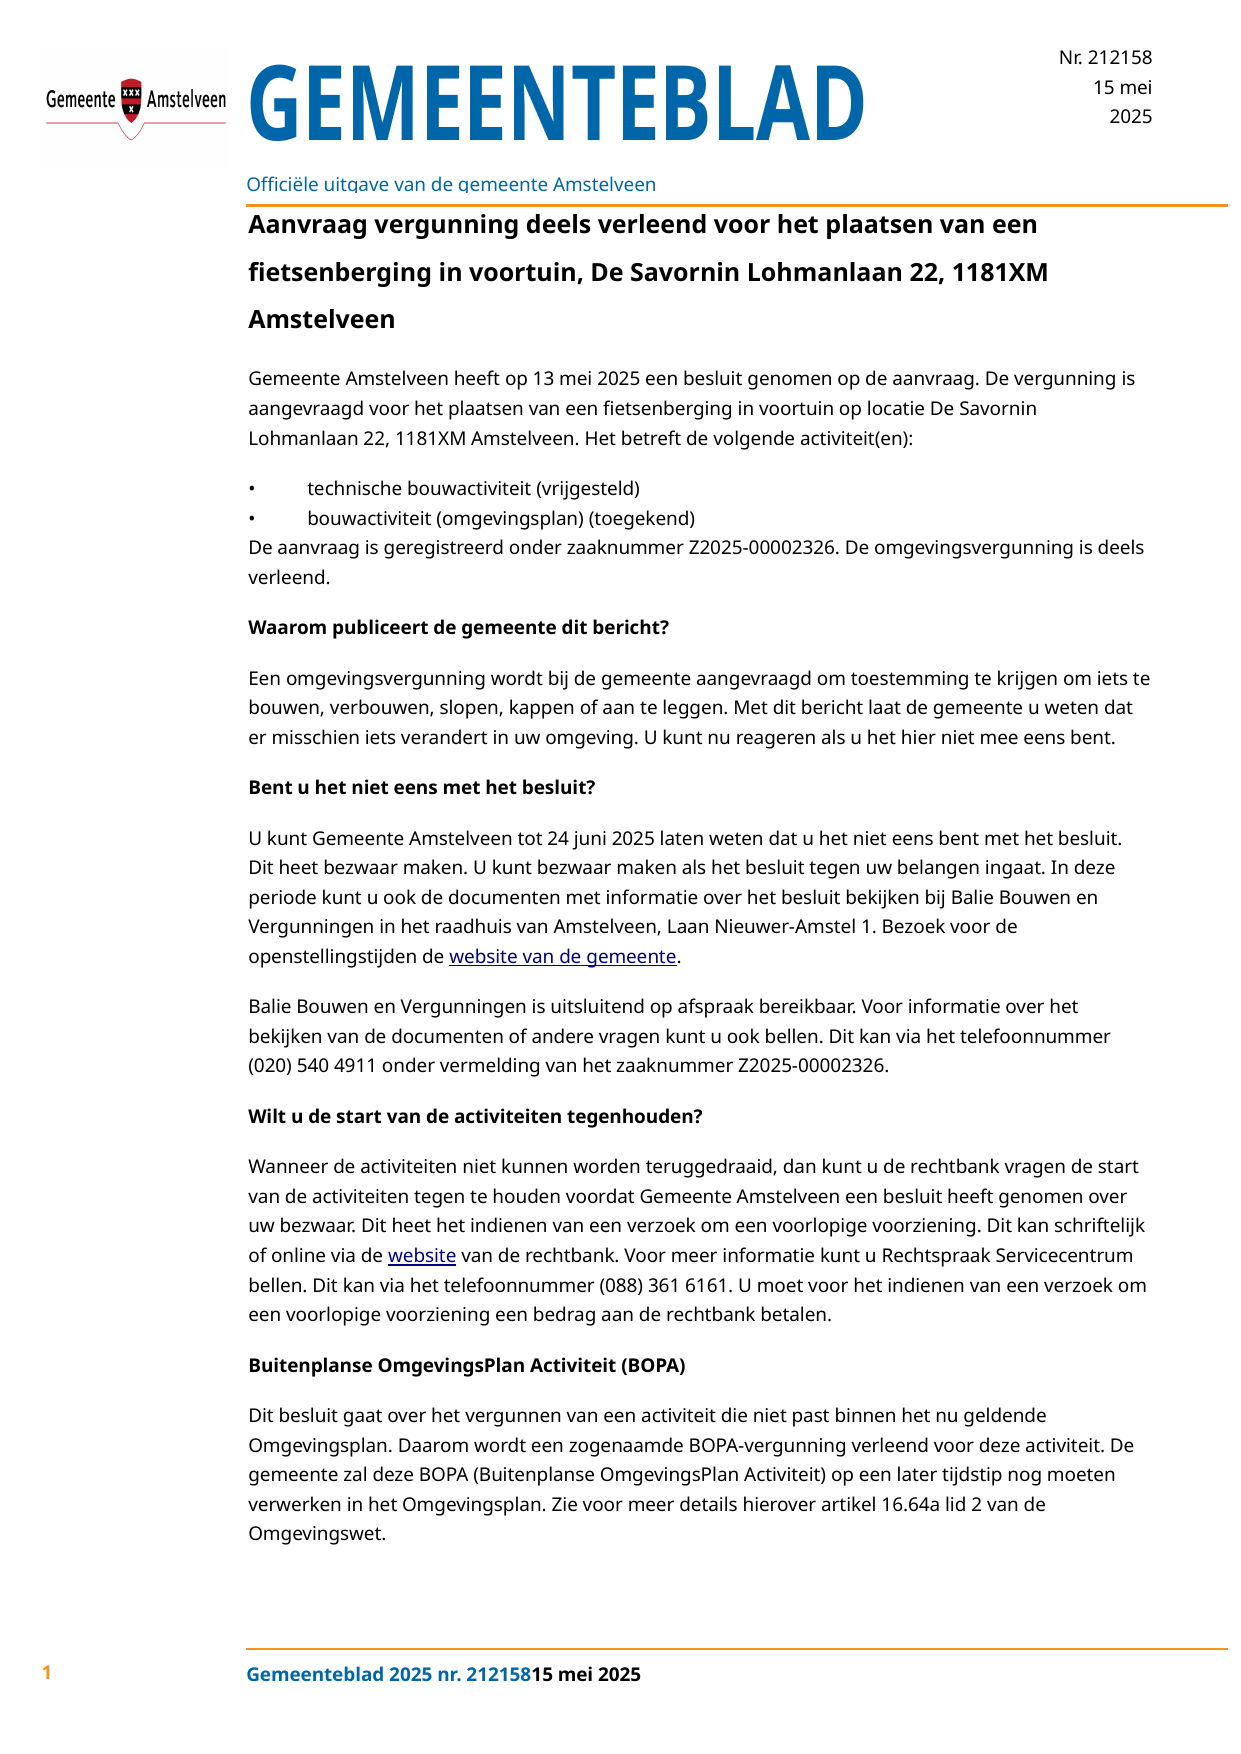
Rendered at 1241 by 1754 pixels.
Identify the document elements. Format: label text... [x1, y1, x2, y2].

text Wanneer de activiteiten niet kunnen worden teruggedraaid, dan kunt u de rechtbank vragen de start van de activiteiten tegen te houden voordat Gemeente Amstelveen een besluit heeft genomen over uw bezwaar. Dit heet het indienen van een verzoek om een voorlopige voorziening. Dit kan schriftelijk of online via de website van de rechtbank. Voor meer informatie kunt u Rechtspraak Servicecentrum bellen. Dit kan via het telefoonnummer (088) 361 6161. U moet voor het indienen van een verzoek om een voorlopige voorziening een bedrag aan de rechtbank betalen. [248, 1153, 1152, 1327]
text Dit besluit gaat over het vergunnen van een activiteit die niet past binnen het nu geldende Omgevingsplan. Daarom wordt een zogenaamde BOPA-vergunning verleend voor deze activiteit. De gemeente zal deze BOPA (Buitenplanse OmgevingsPlan Activiteit) op een later tijdstip nog moeten verwerken in het Omgevingsplan. Zie voor meer details hierover artikel 16.64a lid 2 van de Omgevingswet. [248, 1402, 1152, 1546]
text Waarom publiceert de gemeente dit bericht? [248, 614, 1152, 640]
list technische bouwactiviteit (vrijgesteld) [248, 475, 1152, 501]
text De aanvraag is geregistreerd onder zaaknummer Z2025-00002326. De omgevingsvergunning is deels verleend. [248, 534, 1152, 589]
text Bent u het niet eens met het besluit? [248, 774, 1152, 800]
text Aanvraag vergunning deels verleend voor het plaatsen van een fietsenberging in voortuin, De Savornin Lohmanlaan 22, 1181XM Amstelveen [248, 207, 1152, 336]
text Gemeente Amstelveen heeft op 13 mei 2025 een besluit genomen op de aanvraag. De vergunning is aangevraagd voor het plaatsen van een fietsenberging in voortuin op locatie De Savornin Lohmanlaan 22, 1181XM Amstelveen. Het betreft de volgende activiteit(en): [248, 366, 1152, 450]
text Wilt u de start van de activiteiten tegenhouden? [248, 1103, 1152, 1129]
list bouwactiviteit (omgevingsplan) (toegekend) [248, 505, 1152, 530]
picture [41, 47, 231, 172]
text Buitenplanse OmgevingsPlan Activiteit (BOPA) [248, 1352, 1152, 1377]
text U kunt Gemeente Amstelveen tot 24 juni 2025 laten weten dat u het niet eens bent met het besluit. Dit heet bezwaar maken. U kunt bezwaar maken als het besluit tegen uw belangen ingaat. In deze periode kunt u ook de documenten met informatie over het besluit bekijken bij Balie Bouwen en Vergunningen in het raadhuis van Amstelveen, Laan Nieuwer-Amstel 1. Bezoek voor de openstellingstijden de website van de gemeente. [248, 825, 1152, 969]
text Balie Bouwen en Vergunningen is uitsluitend op afspraak bereikbaar. Voor informatie over het bekijken van de documenten of andere vragen kunt u ook bellen. Dit kan via het telefoonnummer (020) 540 4911 onder vermelding van het zaaknummer Z2025-00002326. [248, 993, 1152, 1078]
text Een omgevingsvergunning wordt bij de gemeente aangevraagd om toestemming te krijgen om iets te bouwen, verbouwen, slopen, kappen of aan te leggen. Met dit bericht laat de gemeente u weten dat er misschien iets verandert in uw omgeving. U kunt nu reageren als u het hier niet mee eens bent. [248, 665, 1152, 749]
